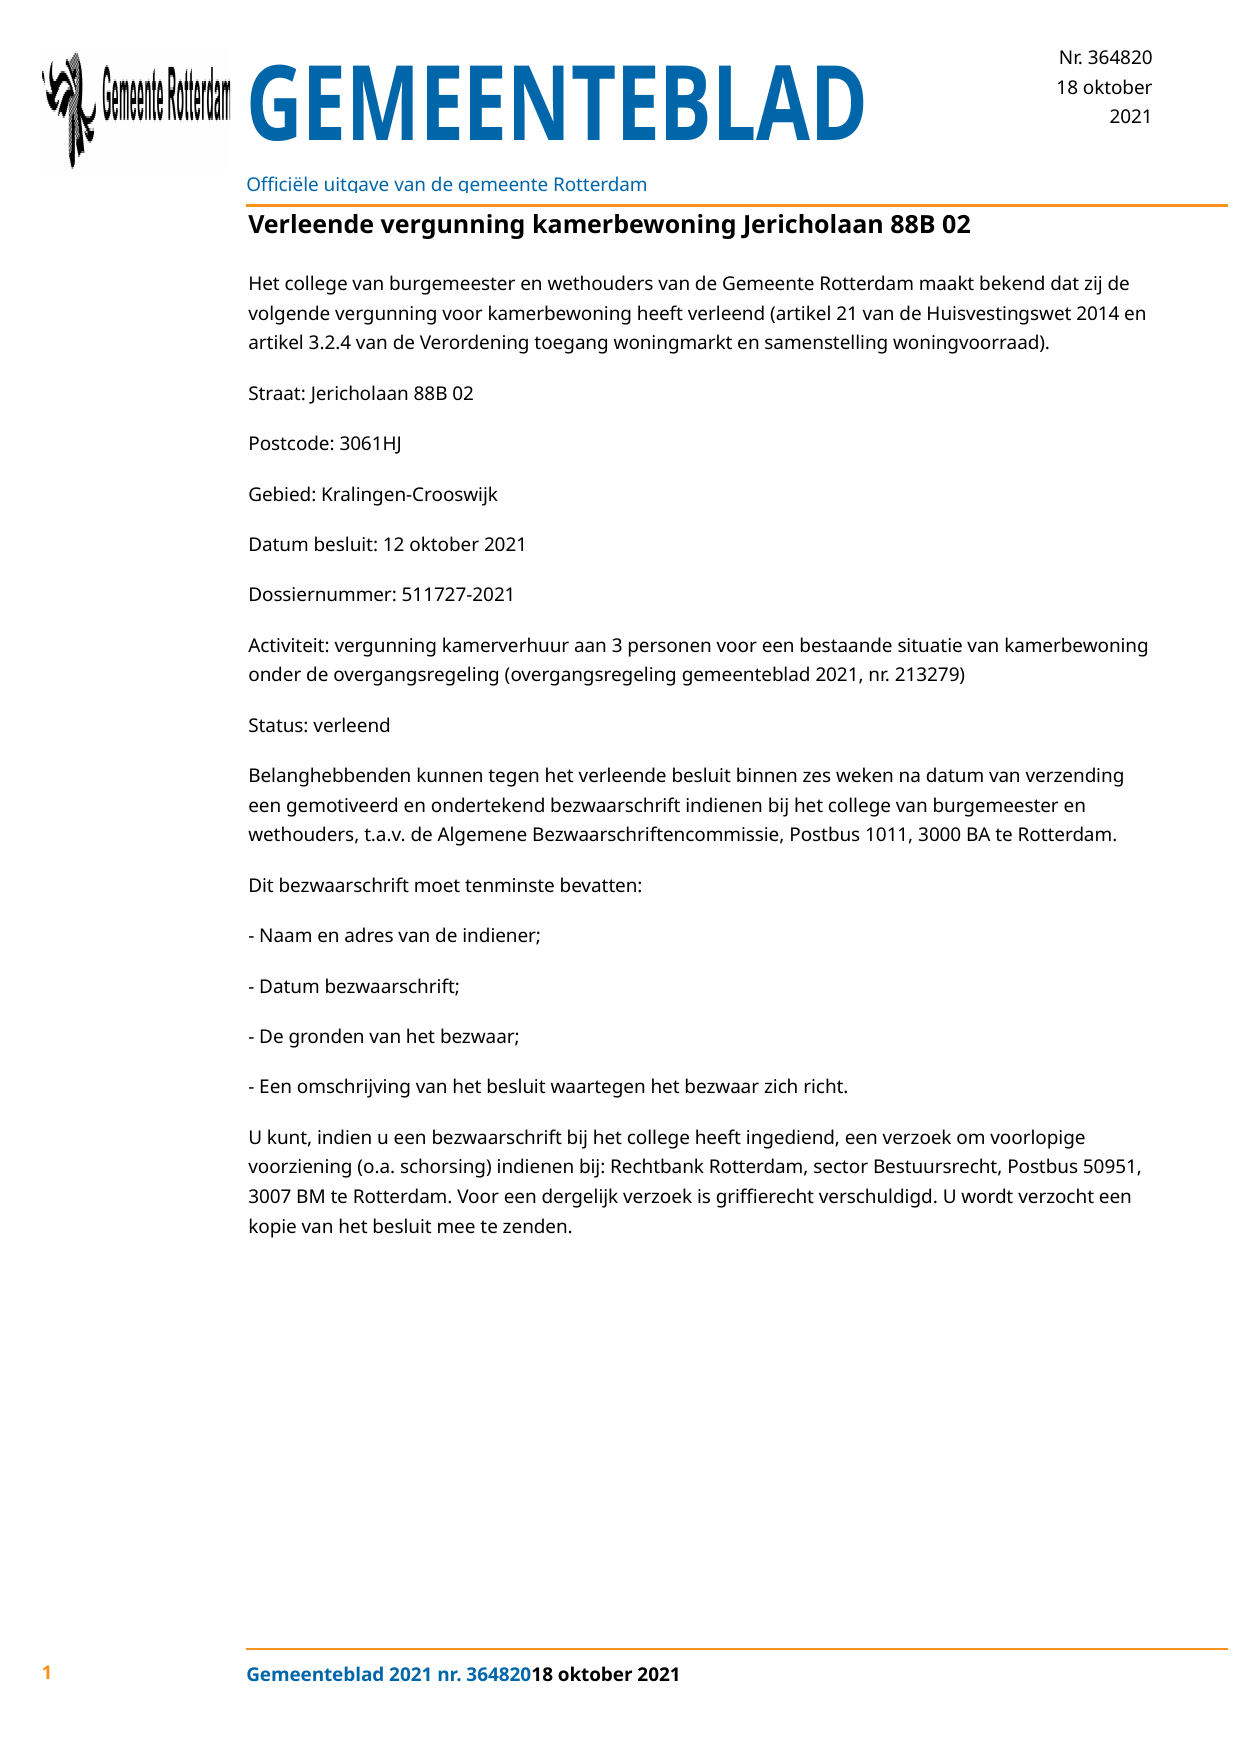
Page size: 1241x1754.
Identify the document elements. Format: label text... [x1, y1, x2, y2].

text Dit bezwaarschrift moet tenminste bevatten: [248, 872, 1152, 898]
text Dossiernummer: 511727-2021 [248, 582, 1152, 607]
text - Naam en adres van de indiener; [248, 922, 1152, 948]
text Activiteit: vergunning kamerverhuur aan 3 personen voor een bestaande situatie van kamerbewoning onder de overgangsregeling (overgangsregeling gemeenteblad 2021, nr. 213279) [248, 632, 1152, 687]
text Het college van burgemeester en wethouders van de Gemeente Rotterdam maakt bekend dat zij de volgende vergunning voor kamerbewoning heeft verleend (artikel 21 van de Huisvestingswet 2014 en artikel 3.2.4 van de Verordening toegang woningmarkt en samenstelling woningvoorraad). [248, 270, 1152, 355]
text - De gronden van het bezwaar; [248, 1023, 1152, 1049]
text - Een omschrijving van het besluit waartegen het bezwaar zich richt. [248, 1074, 1152, 1099]
text Datum besluit: 12 oktober 2021 [248, 531, 1152, 557]
text U kunt, indien u een bezwaarschrift bij het college heeft ingediend, een verzoek om voorlopige voorziening (o.a. schorsing) indienen bij: Rechtbank Rotterdam, sector Bestuursrecht, Postbus 50951, 3007 BM te Rotterdam. Voor een dergelijk verzoek is griffierecht verschuldigd. U wordt verzocht een kopie van het besluit mee te zenden. [248, 1124, 1152, 1238]
text Postcode: 3061HJ [248, 430, 1152, 456]
picture [41, 47, 231, 172]
text Status: verleend [248, 712, 1152, 738]
text Straat: Jericholaan 88B 02 [248, 380, 1152, 406]
text Gebied: Kralingen-Crooswijk [248, 481, 1152, 506]
text Belanghebbenden kunnen tegen het verleende besluit binnen zes weken na datum van verzending een gemotiveerd en ondertekend bezwaarschrift indienen bij het college van burgemeester en wethouders, t.a.v. de Algemene Bezwaarschriftencommissie, Postbus 1011, 3000 BA te Rotterdam. [248, 762, 1152, 847]
text - Datum bezwaarschrift; [248, 973, 1152, 998]
text Verleende vergunning kamerbewoning Jericholaan 88B 02 [248, 207, 1152, 241]
